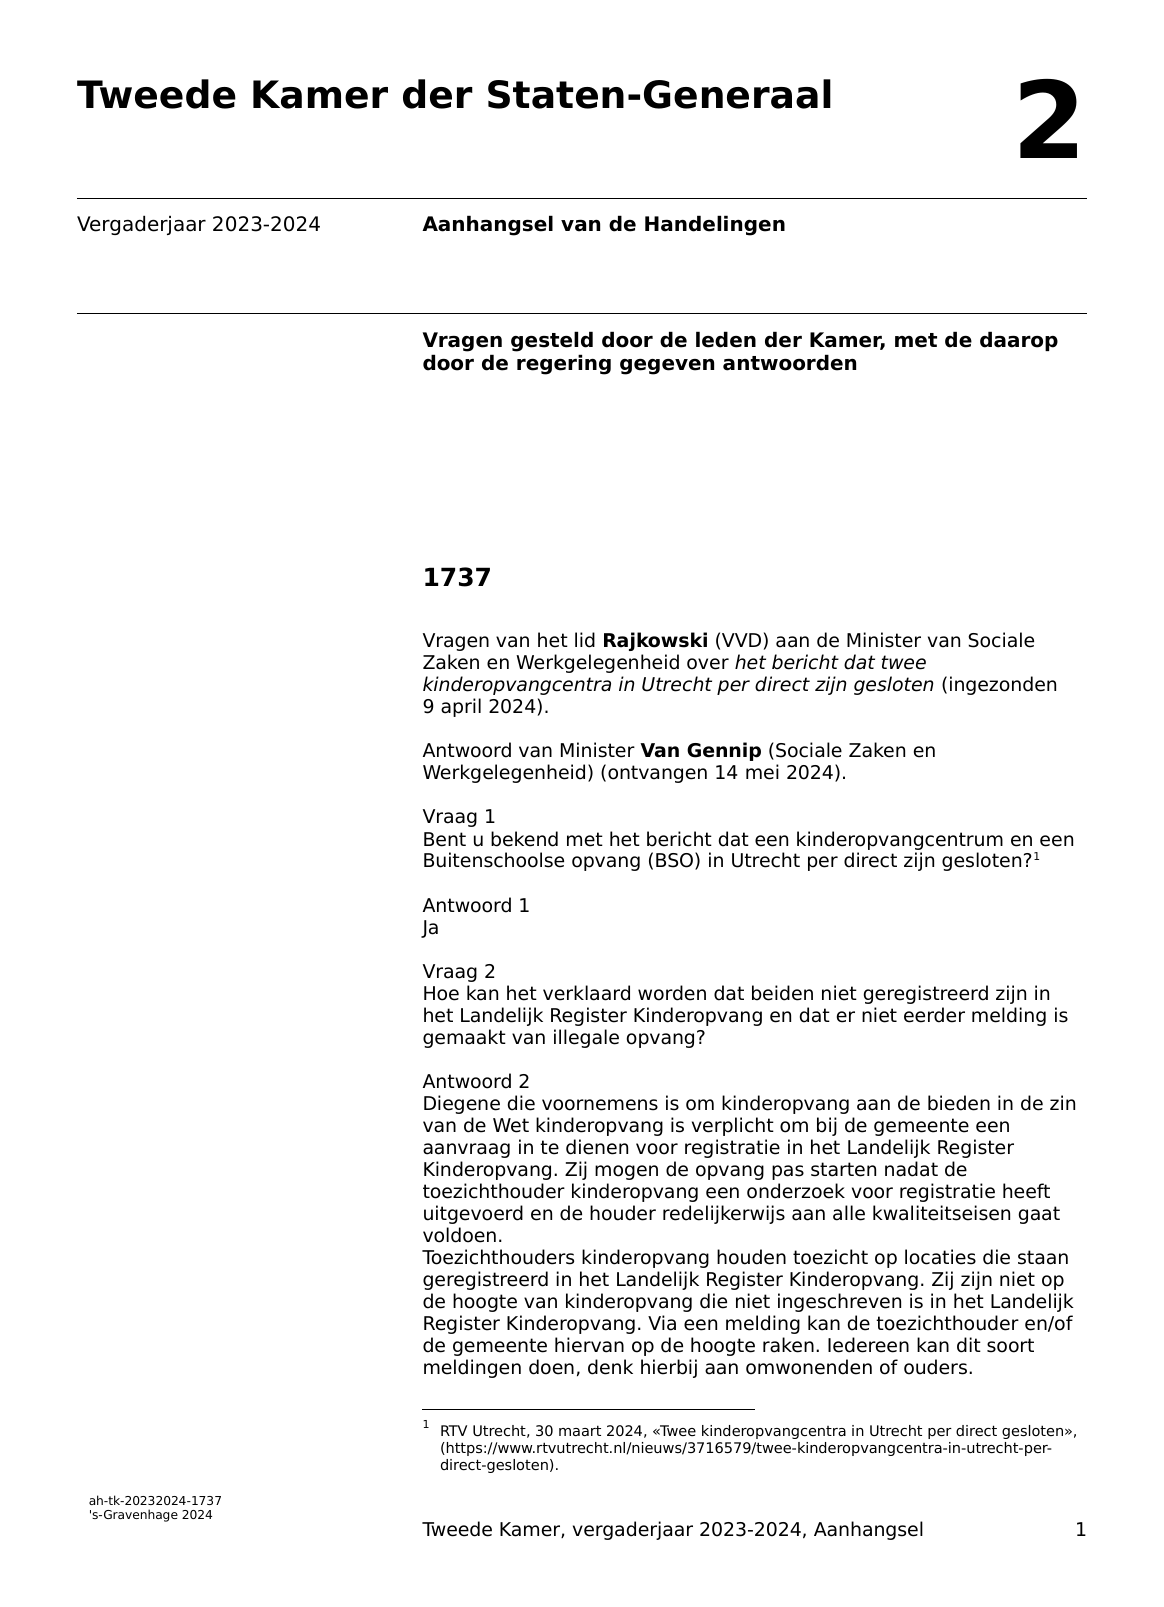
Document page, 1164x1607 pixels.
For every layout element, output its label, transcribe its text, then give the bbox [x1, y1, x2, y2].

text Vraag 2 [422, 961, 1087, 983]
text Vraag 1 [422, 806, 1087, 828]
table_cell Aanhangsel van de Handelingen [422, 199, 1087, 313]
text 's-Gravenhage 2024 [88, 1508, 323, 1522]
text Antwoord 1 [422, 894, 1087, 917]
table_cell Vergaderjaar 2023-2024 [77, 199, 422, 313]
table_cell [77, 314, 422, 375]
text RTV Utrecht, 30 maart 2024, «Twee kinderopvangcentra in Utrecht per direct gesloten», (https://www.rtvutrecht.nl/nieuws/3716579/twee-kinderopvangcentra-in-utrecht-per-direct-gesloten). [422, 1418, 1087, 1474]
text Diegene die voornemens is om kinderopvang aan de bieden in de zin van de Wet kinderopvang is verplicht om bij de gemeente een aanvraag in te dienen voor registratie in het Landelijk Register Kinderopvang. Zij mogen de opvang pas starten nadat de toezichthouder kinderopvang een onderzoek voor registratie heeft uitgevoerd en de houder redelijkerwijs aan alle kwaliteitseisen gaat voldoen. [422, 1093, 1087, 1247]
text Vragen van het lid Rajkowski (VVD) aan de Minister van Sociale Zaken en Werkgelegenheid over het bericht dat twee kinderopvangcentra in Utrecht per direct zijn gesloten (ingezonden 9 april 2024). [422, 630, 1087, 718]
text ah-tk-20232024-1737 [88, 1494, 323, 1508]
table_cell Vragen gesteld door de leden der Kamer, met de daarop door de regering gegeven antwoorden [422, 314, 1087, 375]
text 1737 [422, 563, 1087, 592]
text Toezichthouders kinderopvang houden toezicht op locaties die staan geregistreerd in het Landelijk Register Kinderopvang. Zij zijn niet op de hoogte van kinderopvang die niet ingeschreven is in het Landelijk Register Kinderopvang. Via een melding kan de toezichthouder en/of de gemeente hiervan op de hoogte raken. Iedereen kan dit soort meldingen doen, denk hierbij aan omwonenden of ouders. [422, 1247, 1087, 1378]
text Antwoord 2 [422, 1071, 1087, 1093]
table_header 2 [886, 59, 1087, 198]
table_header Tweede Kamer der Staten-Generaal [77, 59, 886, 198]
text Hoe kan het verklaard worden dat beiden niet geregistreerd zijn in het Landelijk Register Kinderopvang en dat er niet eerder melding is gemaakt van illegale opvang? [422, 983, 1087, 1049]
text Ja [422, 917, 1087, 938]
text Antwoord van Minister Van Gennip (Sociale Zaken en Werkgelegenheid) (ontvangen 14 mei 2024). [422, 740, 1087, 784]
text Bent u bekend met het bericht dat een kinderopvangcentrum en een Buitenschoolse opvang (BSO) in Utrecht per direct zijn gesloten? [422, 828, 1087, 872]
